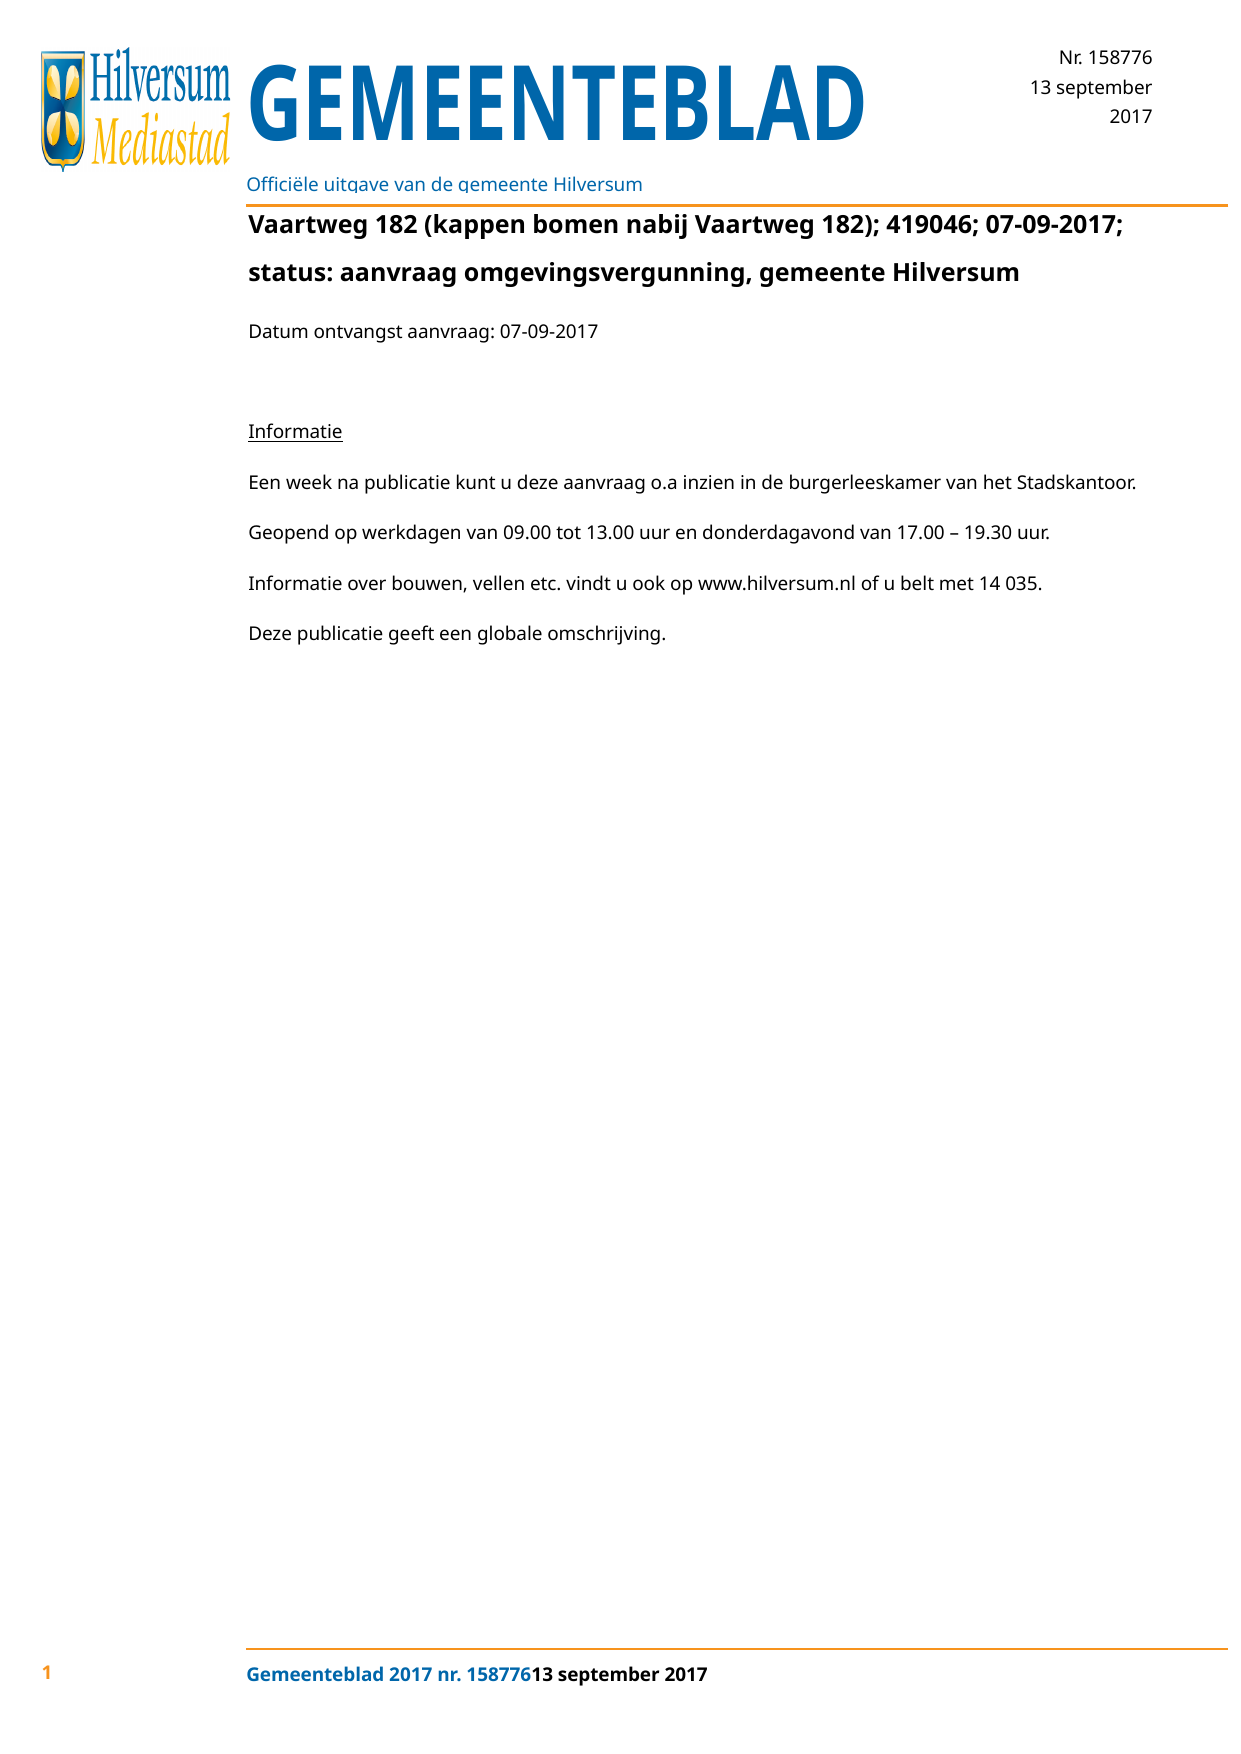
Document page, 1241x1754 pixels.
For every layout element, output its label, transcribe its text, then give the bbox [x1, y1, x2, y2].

text Een week na publicatie kunt u deze aanvraag o.a inzien in de burgerleeskamer van het Stadskantoor. [248, 469, 1152, 495]
text Deze publicatie geeft een globale omschrijving. [248, 620, 1152, 646]
text Vaartweg 182 (kappen bomen nabij Vaartweg 182); 419046; 07-09-2017; status: aanvraag omgevingsvergunning, gemeente Hilversum [248, 207, 1152, 288]
text Informatie over bouwen, vellen etc. vindt u ook op www.hilversum.nl of u belt met 14 035. [248, 570, 1152, 596]
text Geopend op werkdagen van 09.00 tot 13.00 uur en donderdagavond van 17.00 – 19.30 uur. [248, 519, 1152, 545]
picture [41, 47, 231, 172]
text Datum ontvangst aanvraag: 07-09-2017 [248, 318, 1152, 344]
text Informatie [248, 419, 1152, 444]
